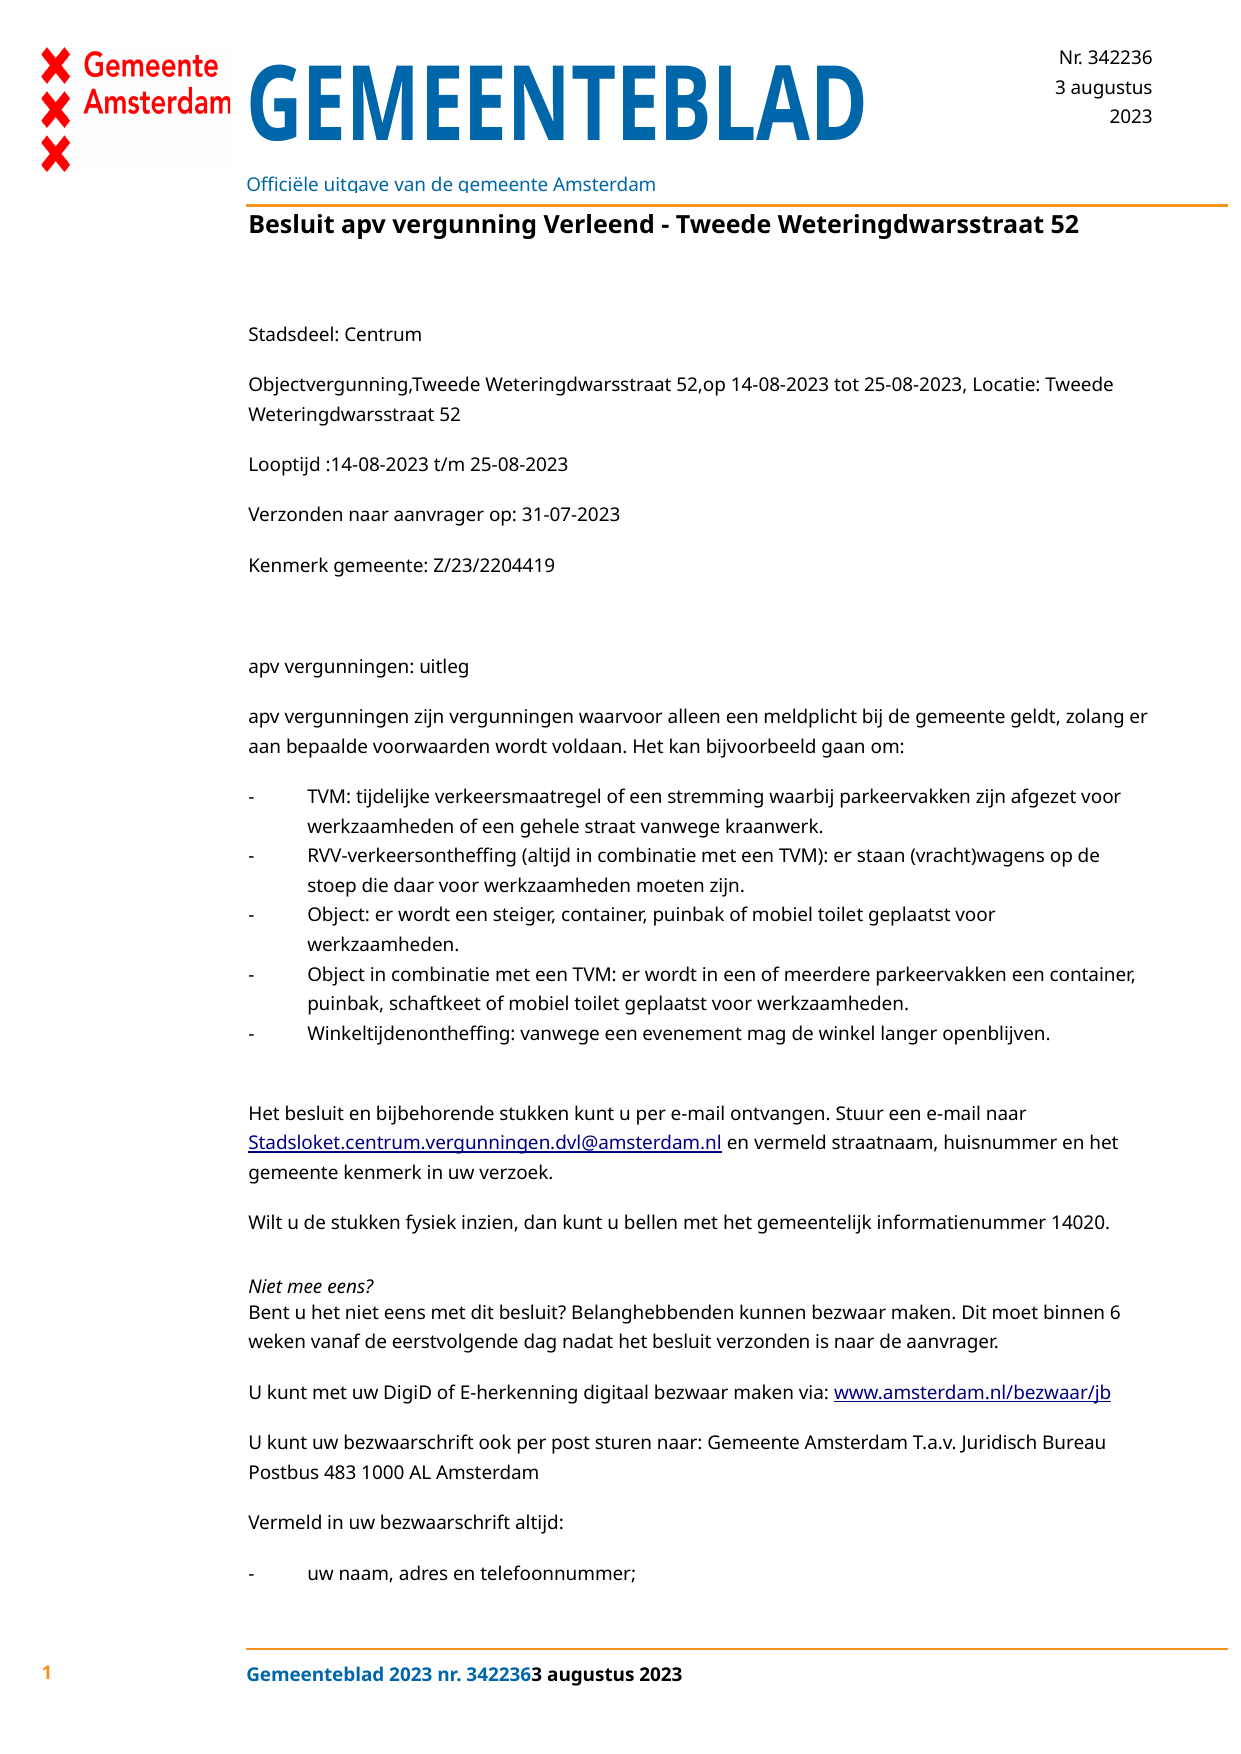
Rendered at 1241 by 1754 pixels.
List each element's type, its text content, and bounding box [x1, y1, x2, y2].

text apv vergunningen zijn vergunningen waarvoor alleen een meldplicht bij de gemeente geldt, zolang er aan bepaalde voorwaarden wordt voldaan. Het kan bijvoorbeeld gaan om: [248, 703, 1152, 758]
text Niet mee eens? [248, 1273, 1152, 1299]
list Object in combinatie met een TVM: er wordt in een of meerdere parkeervakken een container, puinbak, schaftkeet of mobiel toilet geplaatst voor werkzaamheden. [248, 961, 1152, 1016]
text Stadsdeel: Centrum [248, 321, 1152, 346]
text Objectvergunning,Tweede Weteringdwarsstraat 52,op 14-08-2023 tot 25-08-2023, Locatie: Tweede Weteringdwarsstraat 52 [248, 371, 1152, 426]
text Kenmerk gemeente: Z/23/2204419 [248, 552, 1152, 578]
text Het besluit en bijbehorende stukken kunt u per e-mail ontvangen. Stuur een e-mail naar Stadsloket.centrum.vergunningen.dvl@amsterdam.nl en vermeld straatnaam, huisnummer en het gemeente kenmerk in uw verzoek. [248, 1100, 1152, 1185]
text apv vergunningen: uitleg [248, 653, 1152, 678]
text Looptijd :14-08-2023 t/m 25-08-2023 [248, 451, 1152, 477]
text Wilt u de stukken fysiek inzien, dan kunt u bellen met het gemeentelijk informatienummer 14020. [248, 1209, 1152, 1235]
list Winkeltijdenontheffing: vanwege een evenement mag de winkel langer openblijven. [248, 1020, 1152, 1046]
text Verzonden naar aanvrager op: 31-07-2023 [248, 502, 1152, 527]
text U kunt uw bezwaarschrift ook per post sturen naar: Gemeente Amsterdam T.a.v. Juridisch Bureau Postbus 483 1000 AL Amsterdam [248, 1429, 1152, 1485]
list TVM: tijdelijke verkeersmaatregel of een stremming waarbij parkeervakken zijn afgezet voor werkzaamheden of een gehele straat vanwege kraanwerk. [248, 783, 1152, 838]
list RVV-verkeersontheffing (altijd in combinatie met een TVM): er staan (vracht)wagens op de stoep die daar voor werkzaamheden moeten zijn. [248, 842, 1152, 898]
list uw naam, adres en telefoonnummer; [248, 1560, 1152, 1586]
list Object: er wordt een steiger, container, puinbak of mobiel toilet geplaatst voor werkzaamheden. [248, 902, 1152, 957]
picture [41, 47, 231, 172]
text Bent u het niet eens met dit besluit? Belanghebbenden kunnen bezwaar maken. Dit moet binnen 6 weken vanaf de eerstvolgende dag nadat het besluit verzonden is naar de aanvrager. [248, 1299, 1152, 1354]
text U kunt met uw DigiD of E-herkenning digitaal bezwaar maken via: www.amsterdam.nl/bezwaar/jb [248, 1379, 1152, 1405]
text Besluit apv vergunning Verleend - Tweede Weteringdwarsstraat 52 [248, 207, 1152, 241]
text Vermeld in uw bezwaarschrift altijd: [248, 1509, 1152, 1535]
